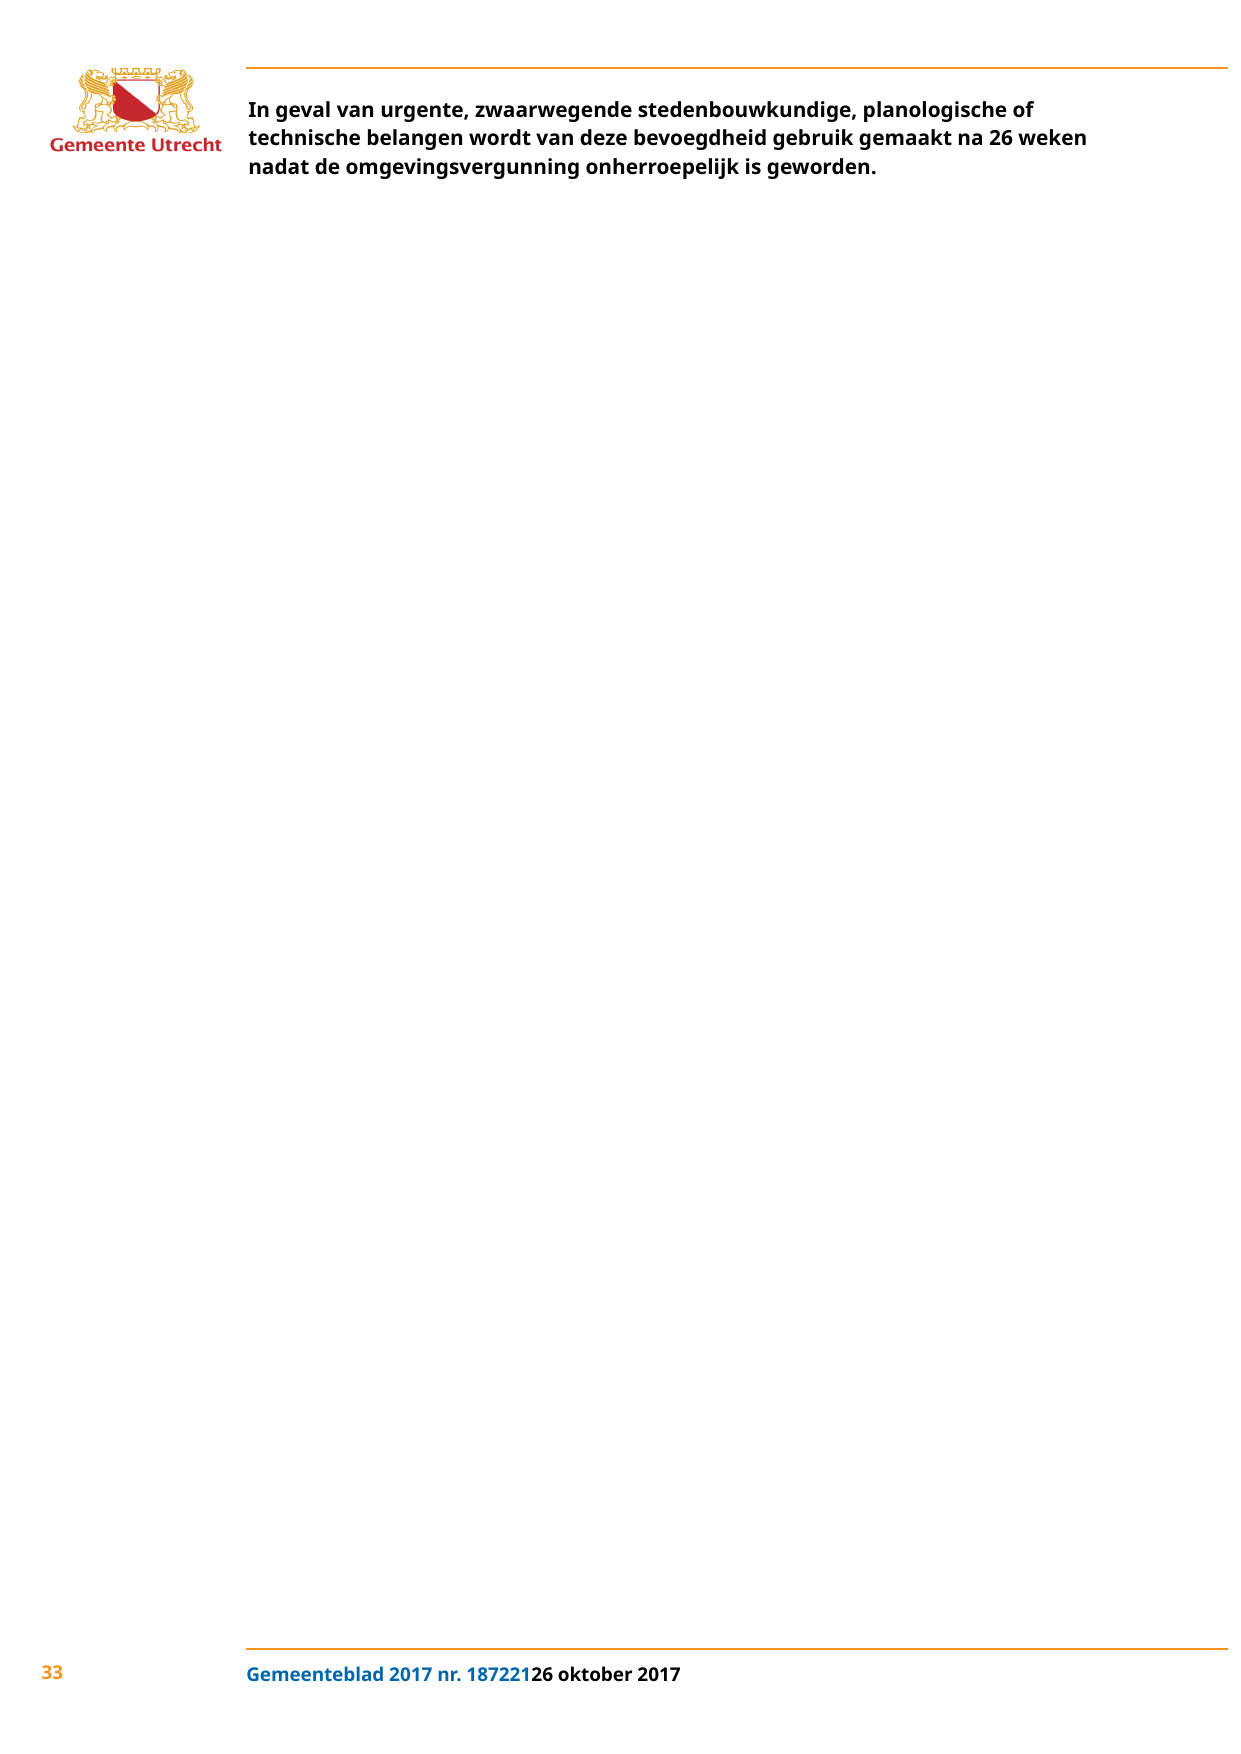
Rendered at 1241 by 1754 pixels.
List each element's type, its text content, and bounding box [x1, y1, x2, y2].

picture [41, 47, 231, 172]
text In geval van urgente, zwaarwegende stedenbouwkundige, planologische of technische belangen wordt van deze bevoegdheid gebruik gemaakt na 26 weken nadat de omgevingsvergunning onherroepelijk is geworden. [248, 95, 1152, 180]
